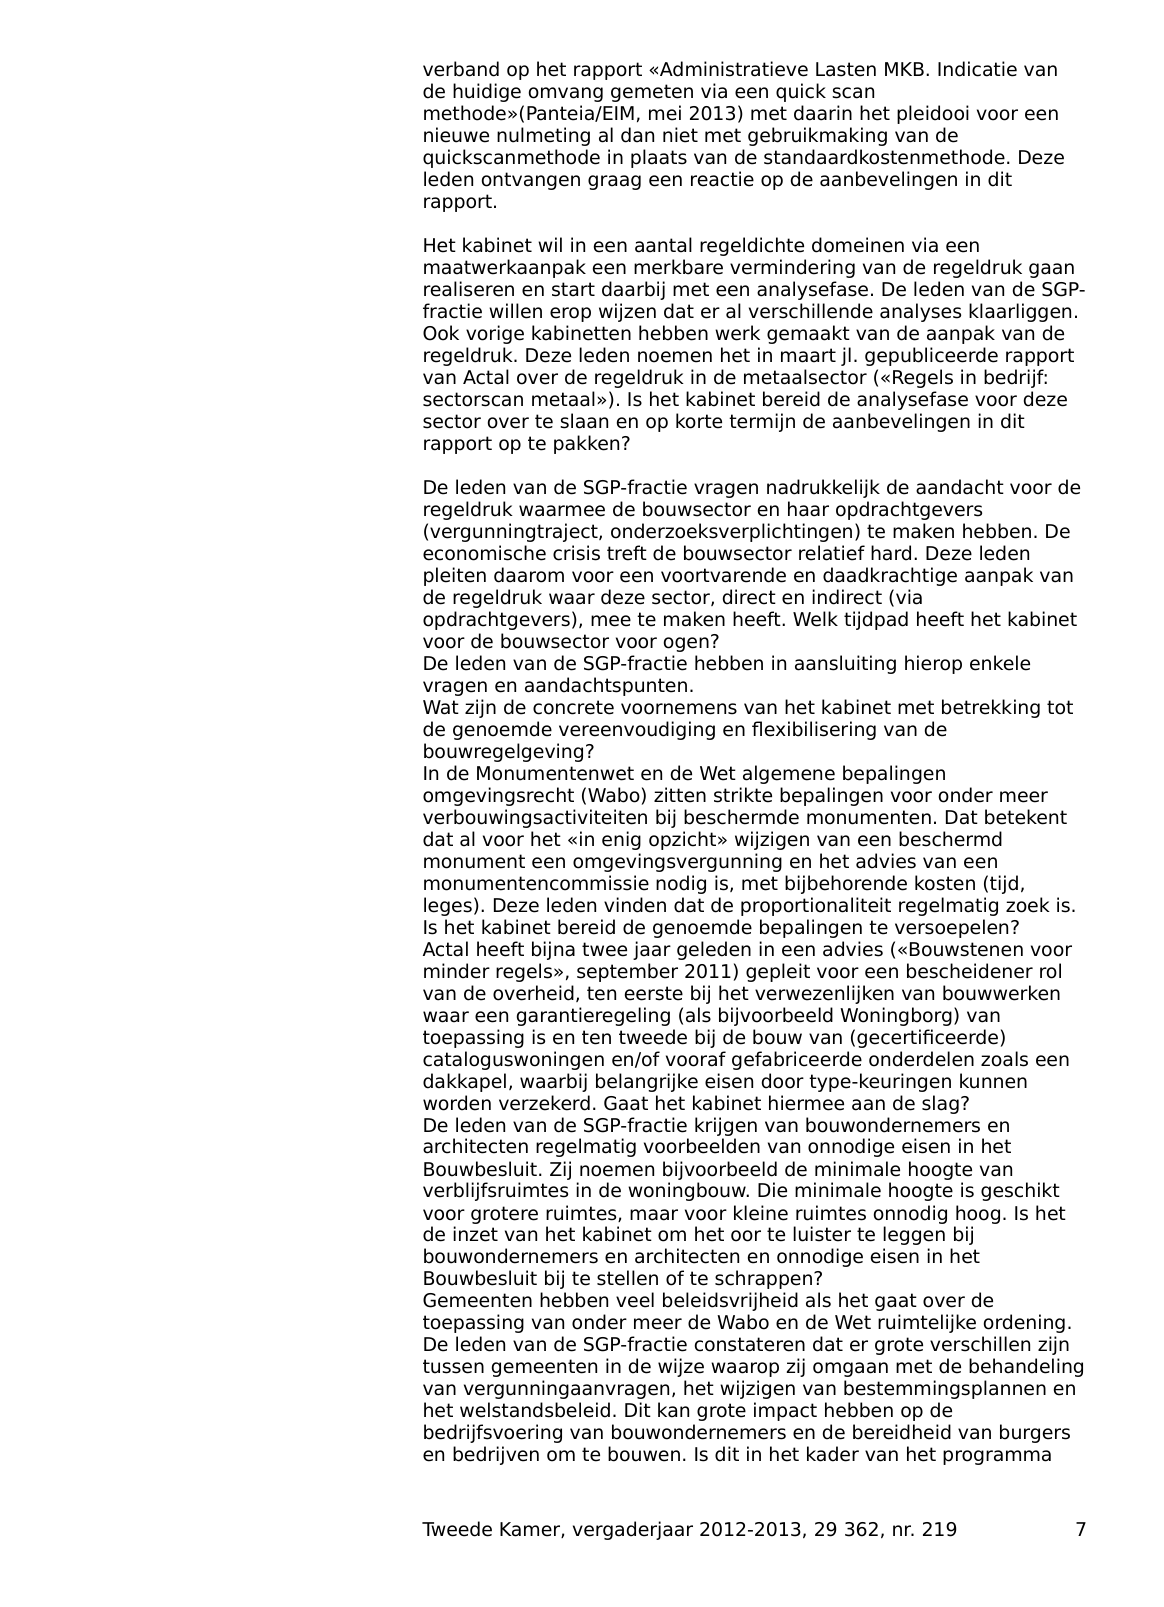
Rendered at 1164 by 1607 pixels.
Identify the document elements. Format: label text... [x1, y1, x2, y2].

text Wat zijn de concrete voornemens van het kabinet met betrekking tot de genoemde vereenvoudiging en flexibilisering van de bouwregelgeving? [422, 697, 1087, 763]
text verband op het rapport «Administratieve Lasten MKB. Indicatie van de huidige omvang gemeten via een quick scan methode»(Panteia/EIM, mei 2013) met daarin het pleidooi voor een nieuwe nulmeting al dan niet met gebruikmaking van de quickscanmethode in plaats van de standaardkostenmethode. Deze leden ontvangen graag een reactie op de aanbevelingen in dit rapport. [422, 59, 1087, 213]
text De leden van de SGP-fractie krijgen van bouwondernemers en architecten regelmatig voorbeelden van onnodige eisen in het Bouwbesluit. Zij noemen bijvoorbeeld de minimale hoogte van verblijfsruimtes in de woningbouw. Die minimale hoogte is geschikt voor grotere ruimtes, maar voor kleine ruimtes onnodig hoog. Is het de inzet van het kabinet om het oor te luister te leggen bij bouwondernemers en architecten en onnodige eisen in het Bouwbesluit bij te stellen of te schrappen? [422, 1114, 1087, 1290]
text Actal heeft bijna twee jaar geleden in een advies («Bouwstenen voor minder regels», september 2011) gepleit voor een bescheidener rol van de overheid, ten eerste bij het verwezenlijken van bouwwerken waar een garantieregeling (als bijvoorbeeld Woningborg) van toepassing is en ten tweede bij de bouw van (gecertificeerde) cataloguswoningen en/of vooraf gefabriceerde onderdelen zoals een dakkapel, waarbij belangrijke eisen door type-keuringen kunnen worden verzekerd. Gaat het kabinet hiermee aan de slag? [422, 939, 1087, 1114]
text Het kabinet wil in een aantal regeldichte domeinen via een maatwerkaanpak een merkbare vermindering van de regeldruk gaan realiseren en start daarbij met een analysefase. De leden van de SGP-fractie willen erop wijzen dat er al verschillende analyses klaarliggen. Ook vorige kabinetten hebben werk gemaakt van de aanpak van de regeldruk. Deze leden noemen het in maart jl. gepubliceerde rapport van Actal over de regeldruk in de metaalsector («Regels in bedrijf: sectorscan metaal»). Is het kabinet bereid de analysefase voor deze sector over te slaan en op korte termijn de aanbevelingen in dit rapport op te pakken? [422, 235, 1087, 455]
text In de Monumentenwet en de Wet algemene bepalingen omgevingsrecht (Wabo) zitten strikte bepalingen voor onder meer verbouwingsactiviteiten bij beschermde monumenten. Dat betekent dat al voor het «in enig opzicht» wijzigen van een beschermd monument een omgevingsvergunning en het advies van een monumentencommissie nodig is, met bijbehorende kosten (tijd, leges). Deze leden vinden dat de proportionaliteit regelmatig zoek is. Is het kabinet bereid de genoemde bepalingen te versoepelen? [422, 763, 1087, 939]
text De leden van de SGP-fractie vragen nadrukkelijk de aandacht voor de regeldruk waarmee de bouwsector en haar opdrachtgevers (vergunningtraject, onderzoeksverplichtingen) te maken hebben. De economische crisis treft de bouwsector relatief hard. Deze leden pleiten daarom voor een voortvarende en daadkrachtige aanpak van de regeldruk waar deze sector, direct en indirect (via opdrachtgevers), mee te maken heeft. Welk tijdpad heeft het kabinet voor de bouwsector voor ogen? [422, 477, 1087, 653]
text Gemeenten hebben veel beleidsvrijheid als het gaat over de toepassing van onder meer de Wabo en de Wet ruimtelijke ordening. De leden van de SGP-fractie constateren dat er grote verschillen zijn tussen gemeenten in de wijze waarop zij omgaan met de behandeling van vergunningaanvragen, het wijzigen van bestemmingsplannen en het welstandsbeleid. Dit kan grote impact hebben op de bedrijfsvoering van bouwondernemers en de bereidheid van burgers en bedrijven om te bouwen. Is dit in het kader van het programma [422, 1290, 1087, 1466]
text De leden van de SGP-fractie hebben in aansluiting hierop enkele vragen en aandachtspunten. [422, 653, 1087, 697]
